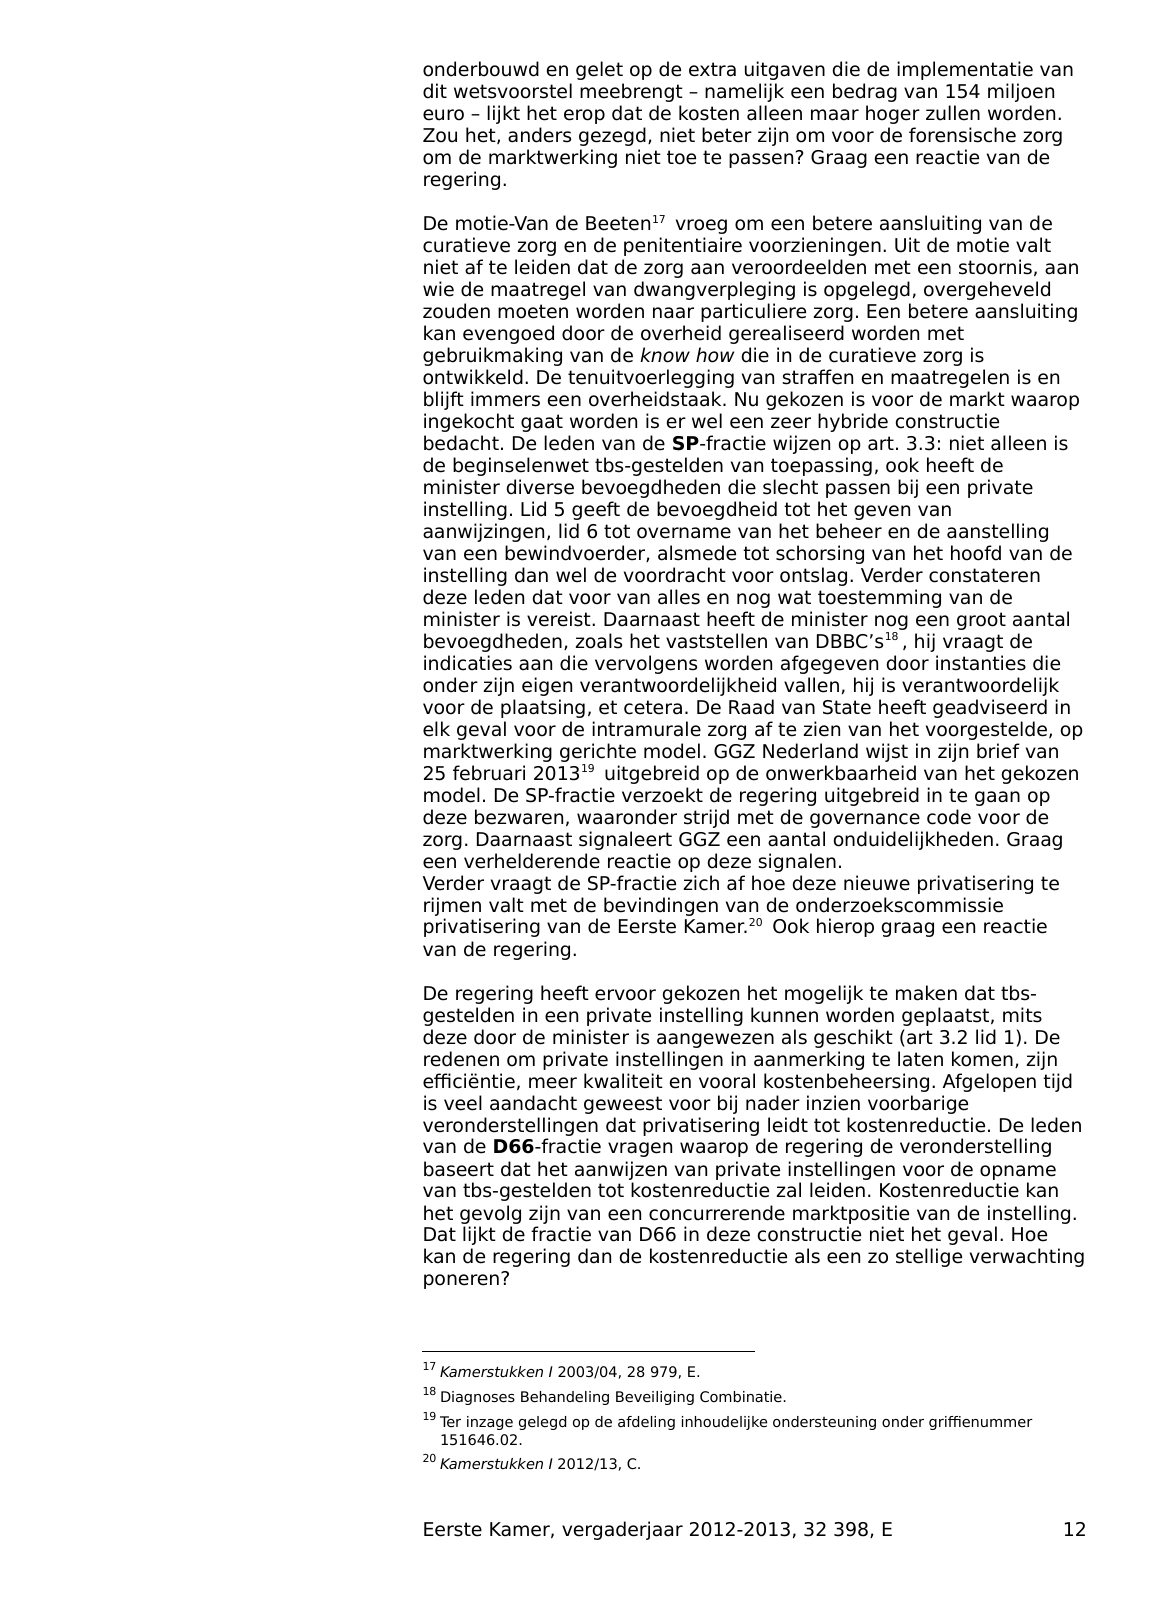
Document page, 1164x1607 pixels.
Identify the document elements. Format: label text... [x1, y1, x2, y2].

text Diagnoses Behandeling Beveiliging Combinatie. [422, 1385, 1087, 1407]
text Verder vraagt de SP-fractie zich af hoe deze nieuwe privatisering te rijmen valt met de bevindingen van de onderzoekscommissie privatisering van de Eerste Kamer. Ook hierop graag een reactie van de regering. [422, 872, 1087, 960]
text Kamerstukken I 2012/13, C. [422, 1452, 1087, 1474]
text De motie-Van de Beeten vroeg om een betere aansluiting van de curatieve zorg en de penitentiaire voorzieningen. Uit de motie valt niet af te leiden dat de zorg aan veroordeelden met een stoornis, aan wie de maatregel van dwangverpleging is opgelegd, overgeheveld zouden moeten worden naar particuliere zorg. Een betere aansluiting kan evengoed door de overheid gerealiseerd worden met gebruikmaking van de know how die in de curatieve zorg is ontwikkeld. De tenuitvoerlegging van straffen en maatregelen is en blijft immers een overheidstaak. Nu gekozen is voor de markt waarop ingekocht gaat worden is er wel een zeer hybride constructie bedacht. De leden van de SP-fractie wijzen op art. 3.3: niet alleen is de beginselenwet tbs-gestelden van toepassing, ook heeft de minister diverse bevoegdheden die slecht passen bij een private instelling. Lid 5 geeft de bevoegdheid tot het geven van aanwijzingen, lid 6 tot overname van het beheer en de aanstelling van een bewindvoerder, alsmede tot schorsing van het hoofd van de instelling dan wel de voordracht voor ontslag. Verder constateren deze leden dat voor van alles en nog wat toestemming van de minister is vereist. Daarnaast heeft de minister nog een groot aantal bevoegdheden, zoals het vaststellen van DBBC’s, hij vraagt de indicaties aan die vervolgens worden afgegeven door instanties die onder zijn eigen verantwoordelijkheid vallen, hij is verantwoordelijk voor de plaatsing, et cetera. De Raad van State heeft geadviseerd in elk geval voor de intramurale zorg af te zien van het voorgestelde, op marktwerking gerichte model. GGZ Nederland wijst in zijn brief van 25 februari 2013 uitgebreid op de onwerkbaarheid van het gekozen model. De SP-fractie verzoekt de regering uitgebreid in te gaan op deze bezwaren, waaronder strijd met de governance code voor de zorg. Daarnaast signaleert GGZ een aantal onduidelijkheden. Graag een verhelderende reactie op deze signalen. [422, 213, 1087, 872]
text onderbouwd en gelet op de extra uitgaven die de implementatie van dit wetsvoorstel meebrengt – namelijk een bedrag van 154 miljoen euro – lijkt het erop dat de kosten alleen maar hoger zullen worden. Zou het, anders gezegd, niet beter zijn om voor de forensische zorg om de marktwerking niet toe te passen? Graag een reactie van de regering. [422, 59, 1087, 191]
text Kamerstukken I 2003/04, 28 979, E. [422, 1360, 1087, 1382]
text De regering heeft ervoor gekozen het mogelijk te maken dat tbs-gestelden in een private instelling kunnen worden geplaatst, mits deze door de minister is aangewezen als geschikt (art 3.2 lid 1). De redenen om private instellingen in aanmerking te laten komen, zijn efficiëntie, meer kwaliteit en vooral kostenbeheersing. Afgelopen tijd is veel aandacht geweest voor bij nader inzien voorbarige veronderstellingen dat privatisering leidt tot kostenreductie. De leden van de D66-fractie vragen waarop de regering de veronderstelling baseert dat het aanwijzen van private instellingen voor de opname van tbs-gestelden tot kostenreductie zal leiden. Kostenreductie kan het gevolg zijn van een concurrerende marktpositie van de instelling. Dat lijkt de fractie van D66 in deze constructie niet het geval. Hoe kan de regering dan de kostenreductie als een zo stellige verwachting poneren? [422, 983, 1087, 1290]
text Ter inzage gelegd op de afdeling inhoudelijke ondersteuning onder griffienummer 151646.02. [422, 1410, 1087, 1449]
